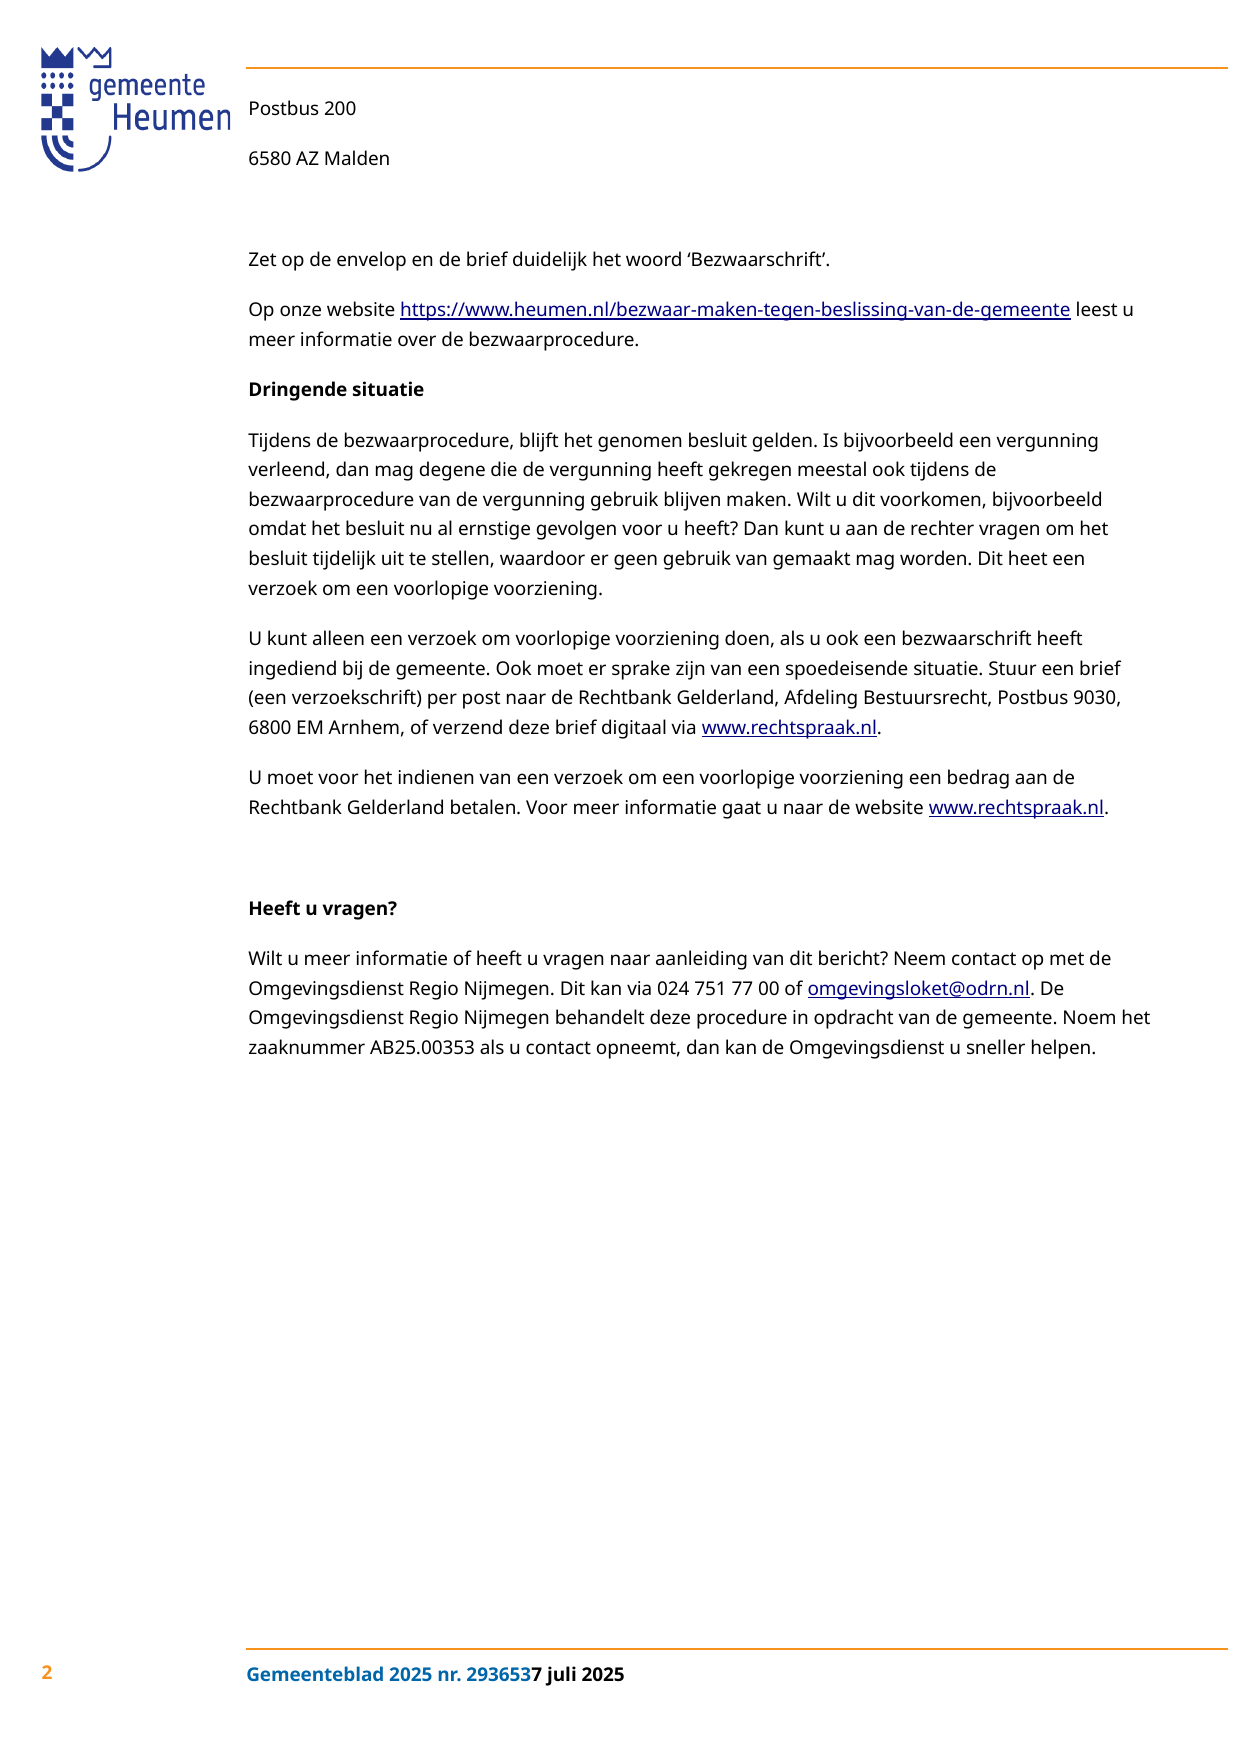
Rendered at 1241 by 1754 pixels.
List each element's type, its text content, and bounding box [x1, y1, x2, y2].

text Wilt u meer informatie of heeft u vragen naar aanleiding van dit bericht? Neem contact op met de Omgevingsdienst Regio Nijmegen. Dit kan via 024 751 77 00 of omgevingsloket@odrn.nl. De Omgevingsdienst Regio Nijmegen behandelt deze procedure in opdracht van de gemeente. Noem het zaaknummer AB25.00353 als u contact opneemt, dan kan de Omgevingsdienst u sneller helpen. [248, 945, 1152, 1060]
text 6580 AZ Malden [248, 145, 1152, 171]
picture [41, 47, 231, 172]
text Dringende situatie [248, 376, 1152, 402]
text Heeft u vragen? [248, 895, 1152, 921]
text U moet voor het indienen van een verzoek om een voorlopige voorziening een bedrag aan de Rechtbank Gelderland betalen. Voor meer informatie gaat u naar de website www.rechtspraak.nl. [248, 764, 1152, 820]
text Postbus 200 [248, 95, 1152, 121]
text Op onze website https://www.heumen.nl/bezwaar-maken-tegen-beslissing-van-de-gemeente leest u meer informatie over de bezwaarprocedure. [248, 296, 1152, 352]
text U kunt alleen een verzoek om voorlopige voorziening doen, als u ook een bezwaarschrift heeft ingediend bij de gemeente. Ook moet er sprake zijn van een spoedeisende situatie. Stuur een brief (een verzoekschrift) per post naar de Rechtbank Gelderland, Afdeling Bestuursrecht, Postbus 9030, 6800 EM Arnhem, of verzend deze brief digitaal via www.rechtspraak.nl. [248, 625, 1152, 740]
text Zet op de envelop en de brief duidelijk het woord ‘Bezwaarschrift’. [248, 246, 1152, 272]
text Tijdens de bezwaarprocedure, blijft het genomen besluit gelden. Is bijvoorbeeld een vergunning verleend, dan mag degene die de vergunning heeft gekregen meestal ook tijdens de bezwaarprocedure van de vergunning gebruik blijven maken. Wilt u dit voorkomen, bijvoorbeeld omdat het besluit nu al ernstige gevolgen voor u heeft? Dan kunt u aan de rechter vragen om het besluit tijdelijk uit te stellen, waardoor er geen gebruik van gemaakt mag worden. Dit heet een verzoek om een voorlopige voorziening. [248, 427, 1152, 601]
